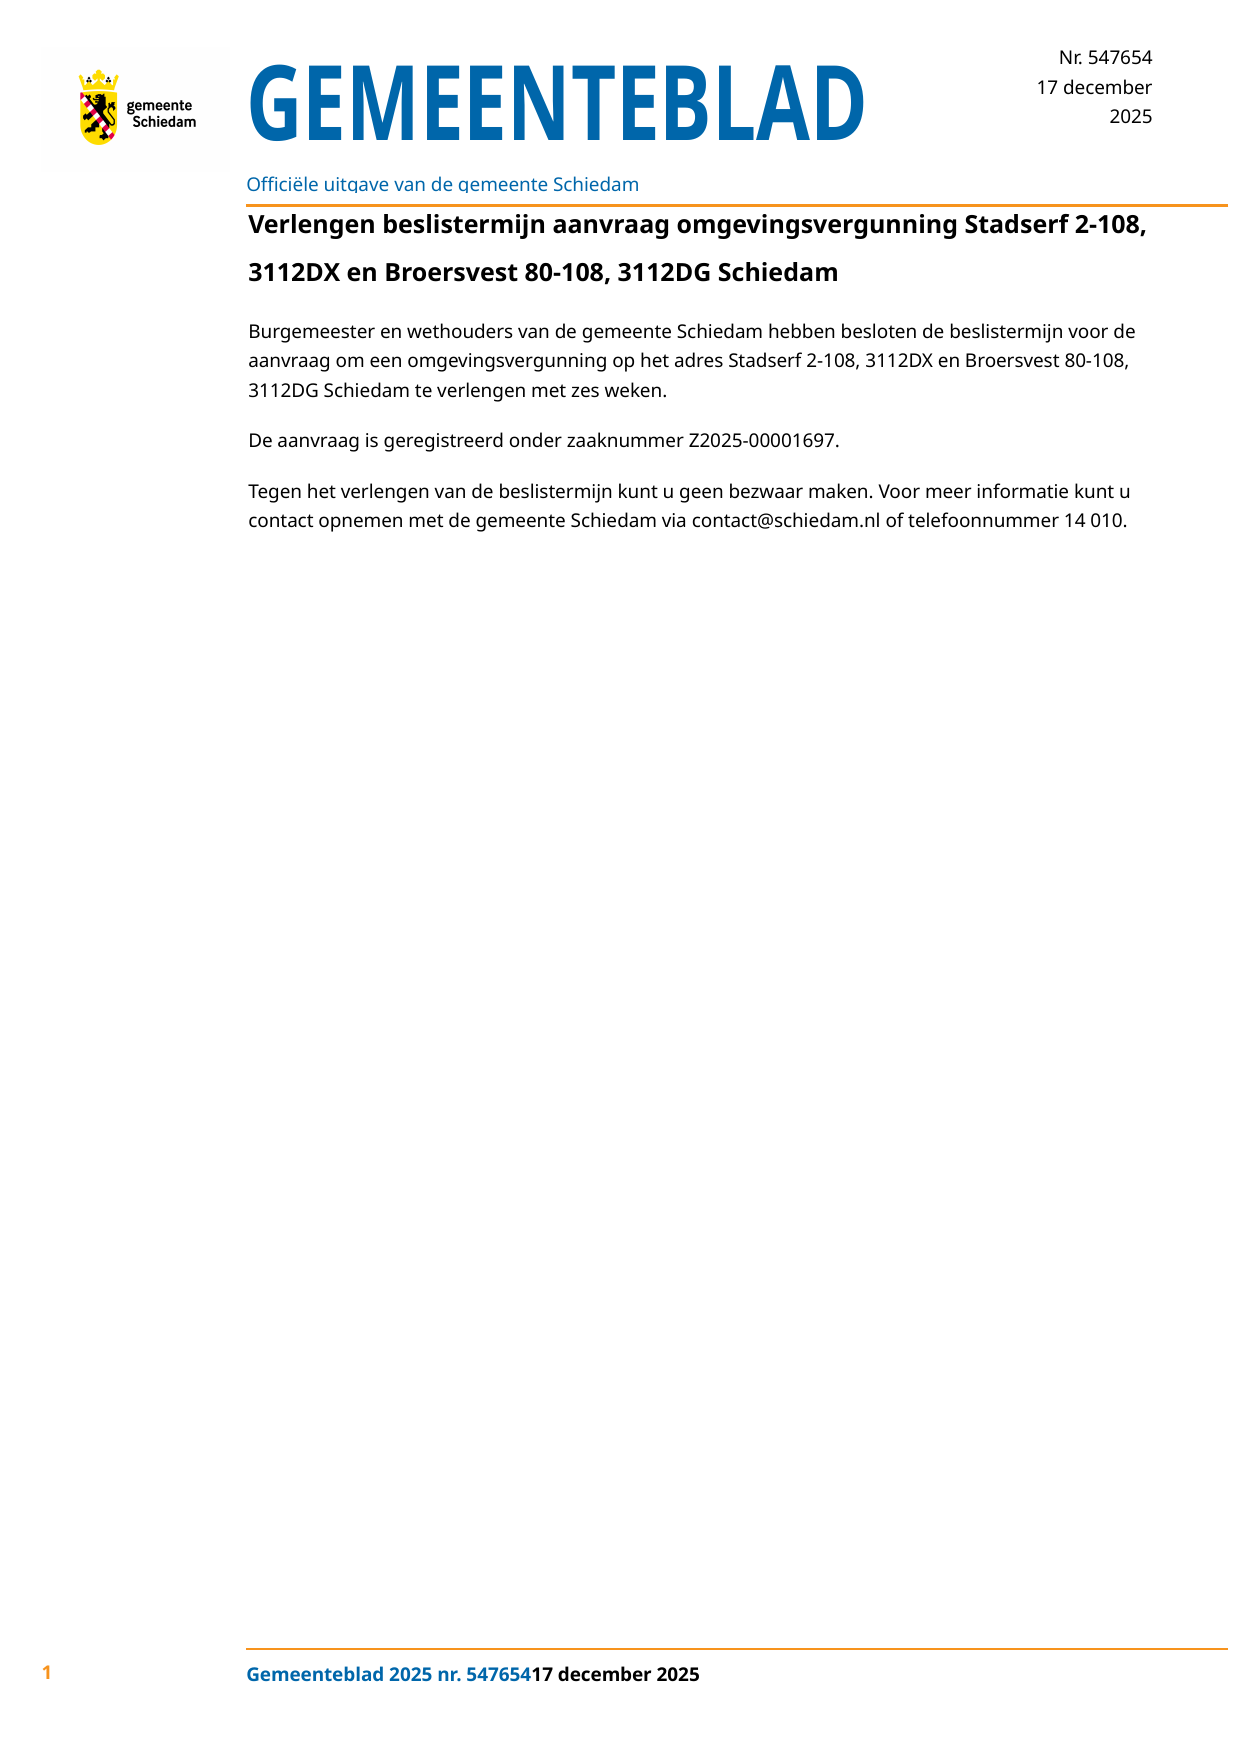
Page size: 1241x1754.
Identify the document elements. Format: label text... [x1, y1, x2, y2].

picture [41, 47, 231, 172]
text Verlengen beslistermijn aanvraag omgevingsvergunning Stadserf 2-108, 3112DX en Broersvest 80-108, 3112DG Schiedam [248, 207, 1152, 288]
text De aanvraag is geregistreerd onder zaaknummer Z2025-00001697. [248, 427, 1152, 453]
text Burgemeester en wethouders van de gemeente Schiedam hebben besloten de beslistermijn voor de aanvraag om een omgevingsvergunning op het adres Stadserf 2-108, 3112DX en Broersvest 80-108, 3112DG Schiedam te verlengen met zes weken. [248, 318, 1152, 403]
text Tegen het verlengen van de beslistermijn kunt u geen bezwaar maken. Voor meer informatie kunt u contact opnemen met de gemeente Schiedam via contact@schiedam.nl of telefoonnummer 14 010. [248, 478, 1152, 533]
